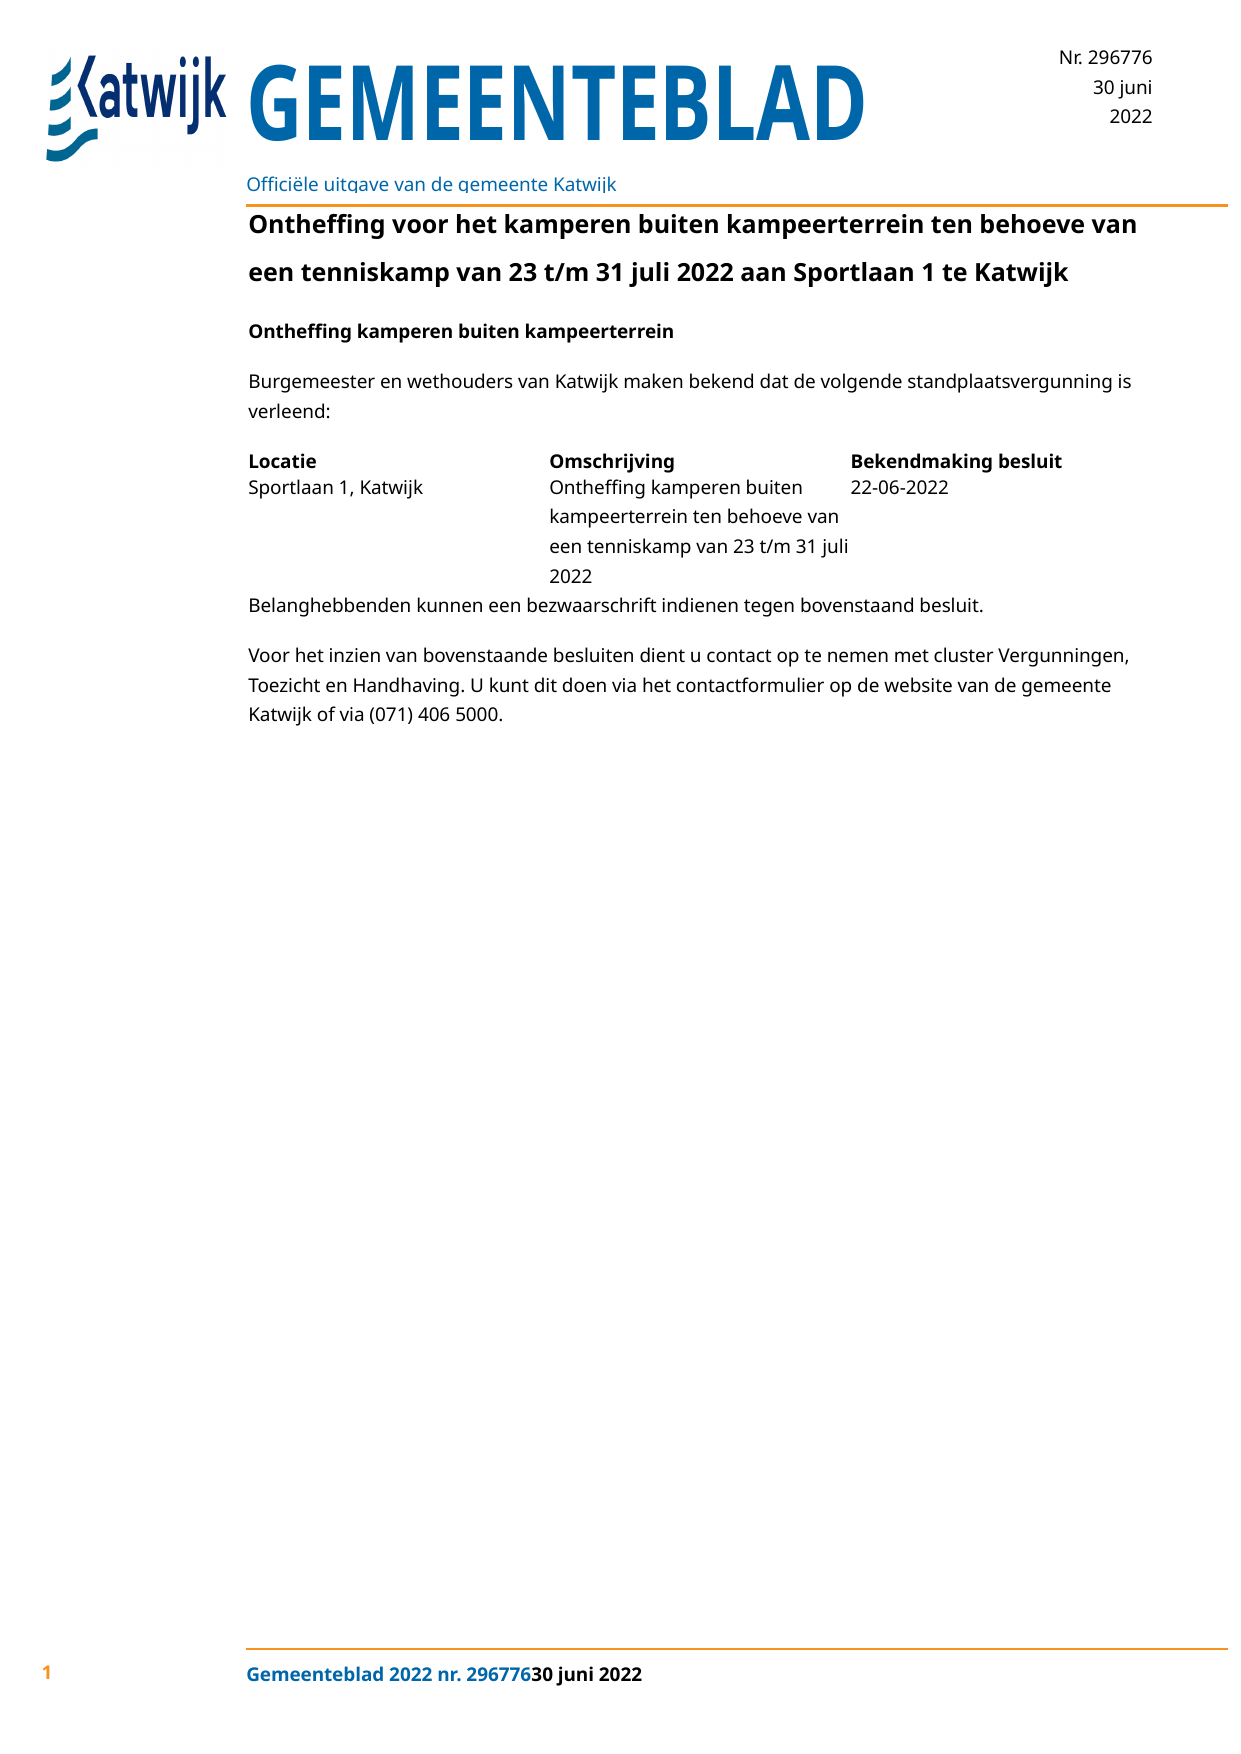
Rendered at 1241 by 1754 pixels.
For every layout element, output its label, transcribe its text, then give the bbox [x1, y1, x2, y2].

table_header Locatie [248, 449, 549, 474]
text Ontheffing kamperen buiten kampeerterrein [248, 318, 1152, 344]
table_cell Sportlaan 1, Katwijk [248, 474, 549, 589]
picture [41, 47, 231, 172]
table_cell Ontheffing kamperen buiten kampeerterrein ten behoeve van een tenniskamp van 23 t/m 31 juli 2022 [549, 474, 850, 589]
table_cell 22-06-2022 [850, 474, 1152, 589]
table_header Omschrijving [549, 449, 850, 474]
text Burgemeester en wethouders van Katwijk maken bekend dat de volgende standplaatsvergunning is verleend: [248, 368, 1152, 424]
table_header Bekendmaking besluit [850, 449, 1152, 474]
text Belanghebbenden kunnen een bezwaarschrift indienen tegen bovenstaand besluit. [248, 592, 1152, 618]
text Ontheffing voor het kamperen buiten kampeerterrein ten behoeve van een tenniskamp van 23 t/m 31 juli 2022 aan Sportlaan 1 te Katwijk [248, 207, 1152, 288]
text Voor het inzien van bovenstaande besluiten dient u contact op te nemen met cluster Vergunningen, Toezicht en Handhaving. U kunt dit doen via het contactformulier op de website van de gemeente Katwijk of via (071) 406 5000. [248, 642, 1152, 727]
